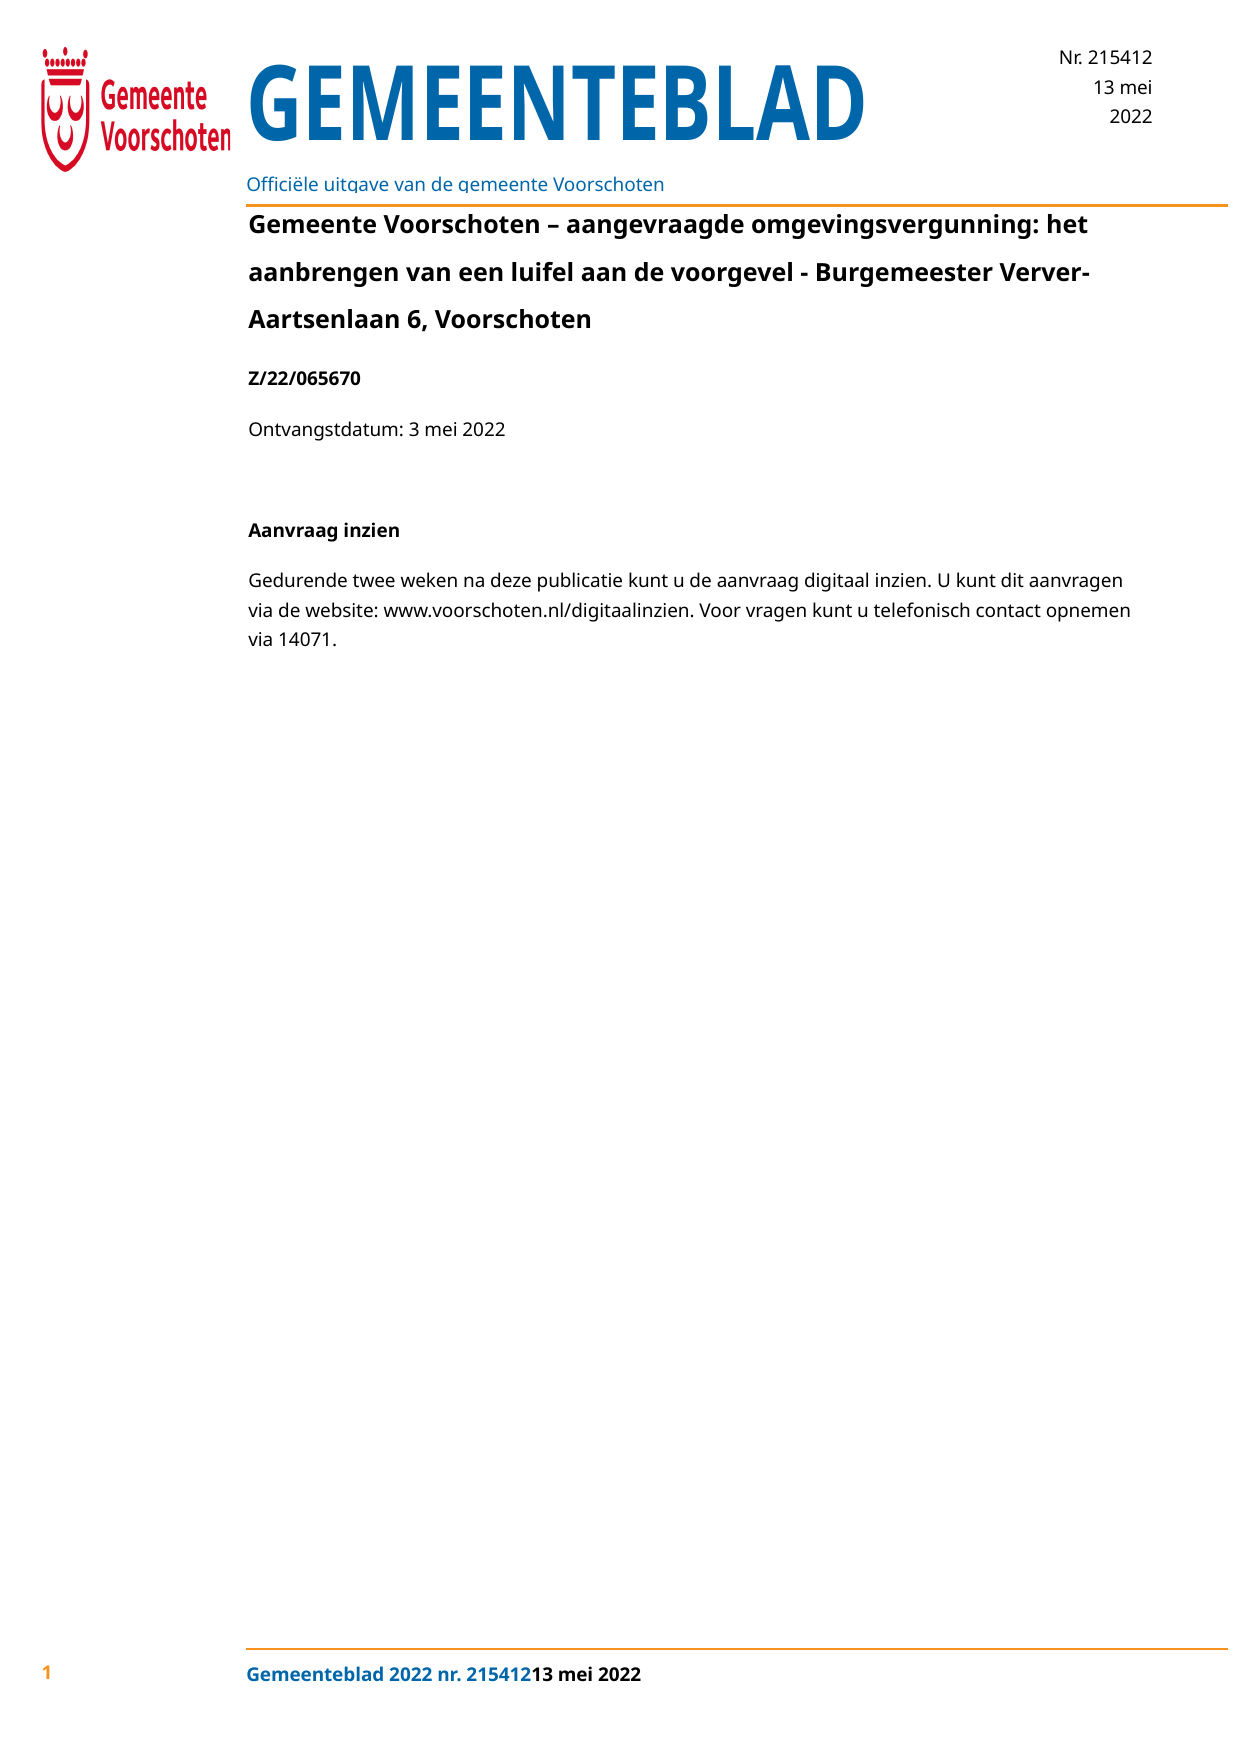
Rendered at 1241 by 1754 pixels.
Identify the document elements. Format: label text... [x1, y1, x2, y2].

picture [41, 47, 231, 172]
text Z/22/065670 [248, 366, 1152, 391]
text Gedurende twee weken na deze publicatie kunt u de aanvraag digitaal inzien. U kunt dit aanvragen via de website: www.voorschoten.nl/digitaalinzien. Voor vragen kunt u telefonisch contact opnemen via 14071. [248, 567, 1152, 652]
text Aanvraag inzien [248, 517, 1152, 542]
text Ontvangstdatum: 3 mei 2022 [248, 416, 1152, 442]
text Gemeente Voorschoten – aangevraagde omgevingsvergunning: het aanbrengen van een luifel aan de voorgevel - Burgemeester Verver-Aartsenlaan 6, Voorschoten [248, 207, 1152, 336]
